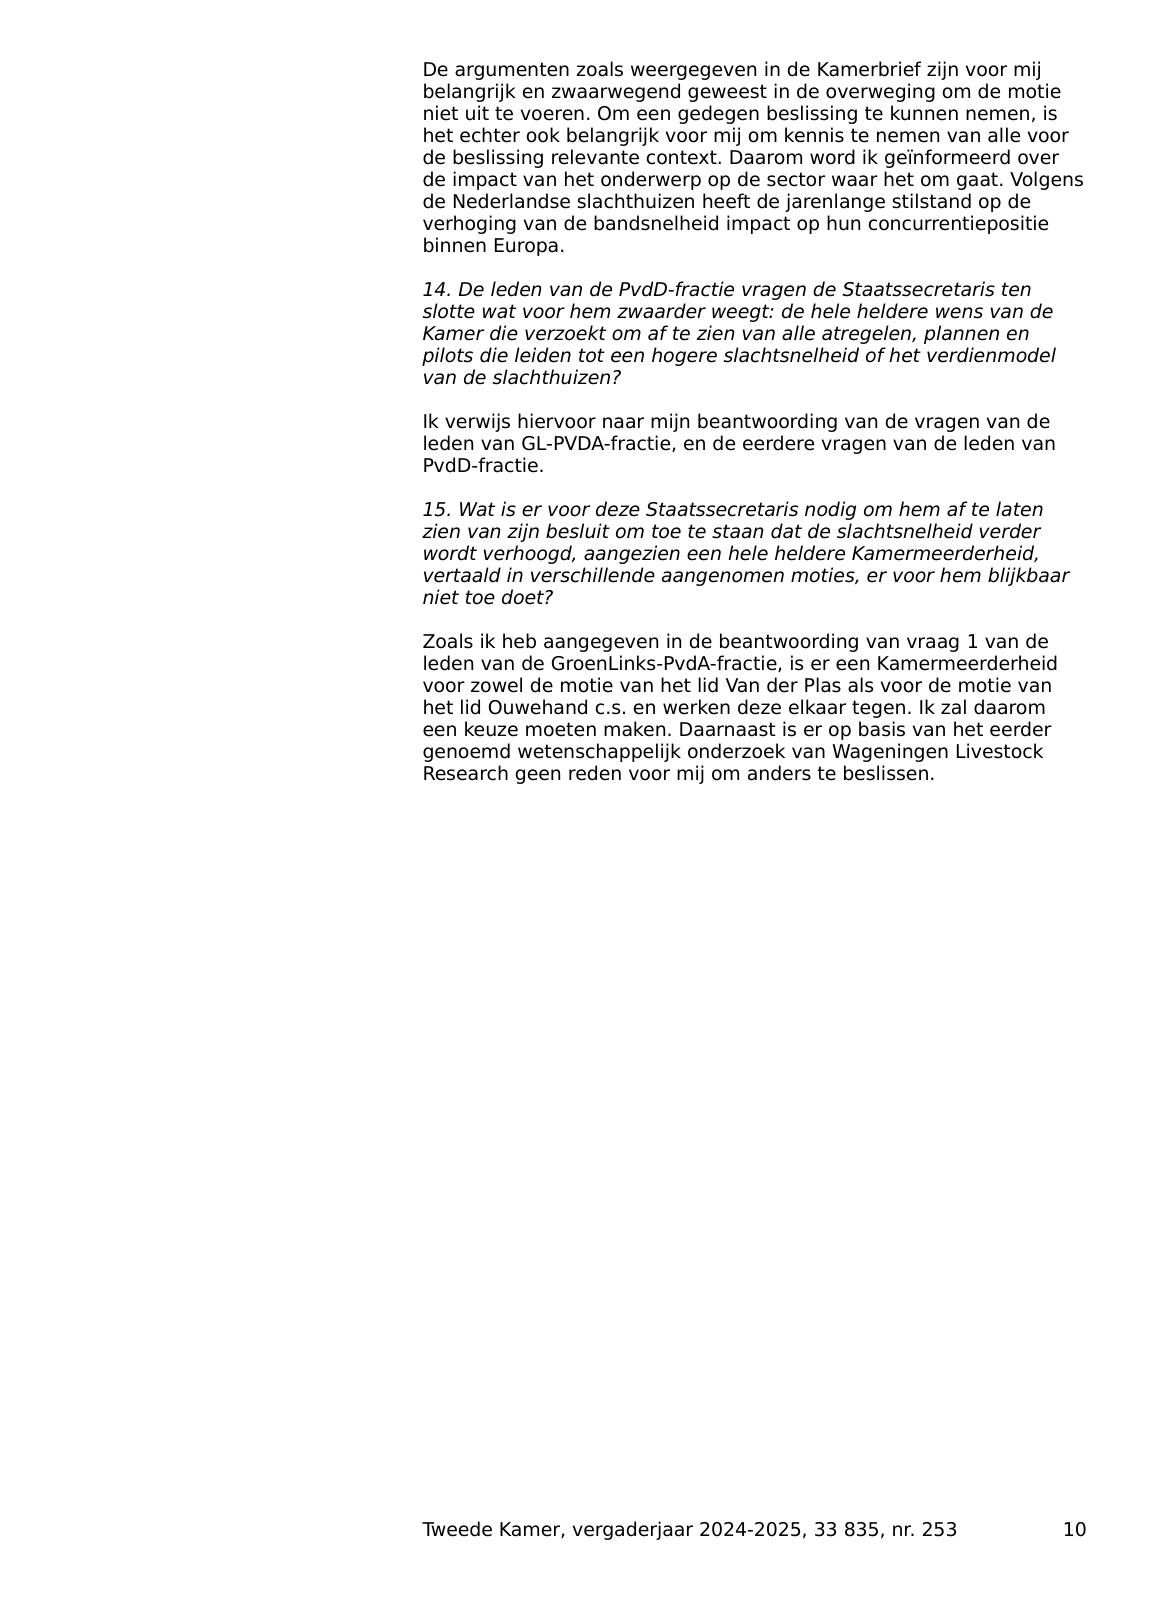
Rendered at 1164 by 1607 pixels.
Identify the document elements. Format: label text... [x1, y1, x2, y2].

text 15. Wat is er voor deze Staatssecretaris nodig om hem af te laten zien van zijn besluit om toe te staan dat de slachtsnelheid verder wordt verhoogd, aangezien een hele heldere Kamermeerderheid, vertaald in verschillende aangenomen moties, er voor hem blijkbaar niet toe doet? [422, 499, 1087, 609]
text Ik verwijs hiervoor naar mijn beantwoording van de vragen van de leden van GL-PVDA-fractie, en de eerdere vragen van de leden van PvdD-fractie. [422, 411, 1087, 477]
text Zoals ik heb aangegeven in de beantwoording van vraag 1 van de leden van de GroenLinks-PvdA-fractie, is er een Kamermeerderheid voor zowel de motie van het lid Van der Plas als voor de motie van het lid Ouwehand c.s. en werken deze elkaar tegen. Ik zal daarom een keuze moeten maken. Daarnaast is er op basis van het eerder genoemd wetenschappelijk onderzoek van Wageningen Livestock Research geen reden voor mij om anders te beslissen. [422, 631, 1087, 785]
text 14. De leden van de PvdD-fractie vragen de Staatssecretaris ten slotte wat voor hem zwaarder weegt: de hele heldere wens van de Kamer die verzoekt om af te zien van alle atregelen, plannen en pilots die leiden tot een hogere slachtsnelheid of het verdienmodel van de slachthuizen? [422, 279, 1087, 389]
text De argumenten zoals weergegeven in de Kamerbrief zijn voor mij belangrijk en zwaarwegend geweest in de overweging om de motie niet uit te voeren. Om een gedegen beslissing te kunnen nemen, is het echter ook belangrijk voor mij om kennis te nemen van alle voor de beslissing relevante context. Daarom word ik geïnformeerd over de impact van het onderwerp op de sector waar het om gaat. Volgens de Nederlandse slachthuizen heeft de jarenlange stilstand op de verhoging van de bandsnelheid impact op hun concurrentiepositie binnen Europa. [422, 59, 1087, 257]
